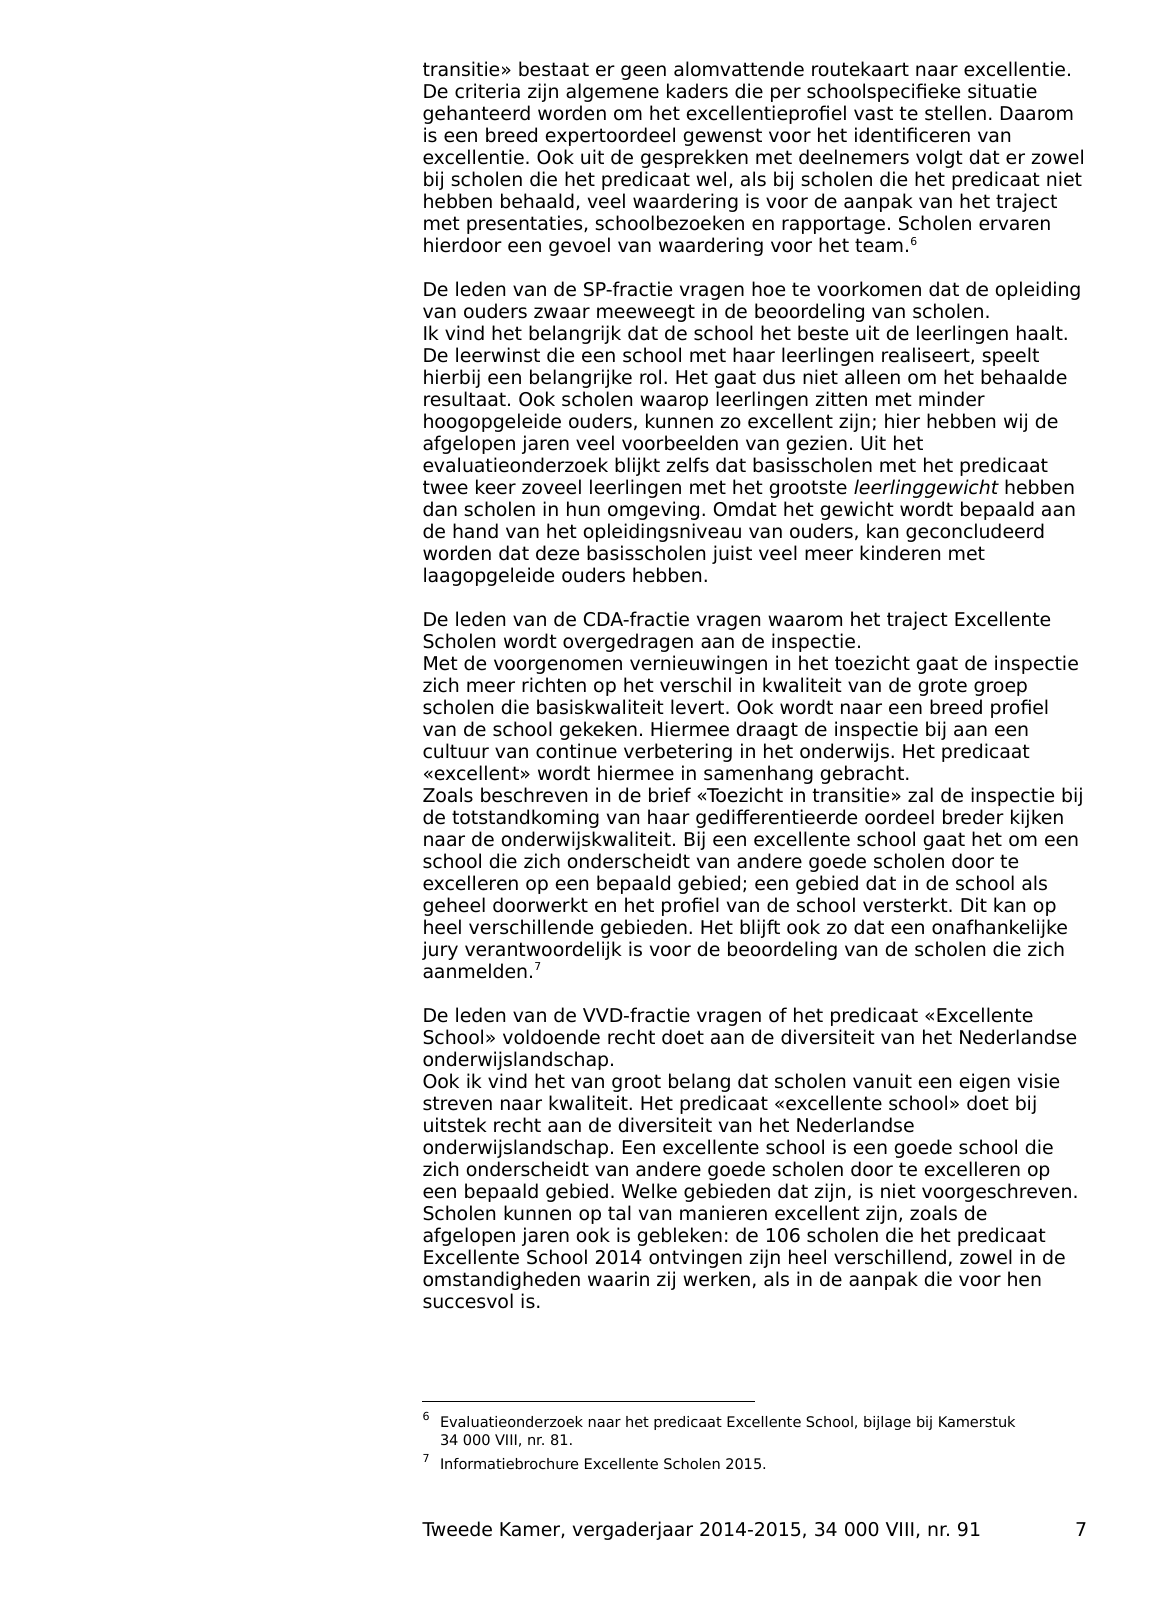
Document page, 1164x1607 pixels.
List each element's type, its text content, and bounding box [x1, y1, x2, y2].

text transitie» bestaat er geen alomvattende routekaart naar excellentie. De criteria zijn algemene kaders die per schoolspecifieke situatie gehanteerd worden om het excellentieprofiel vast te stellen. Daarom is een breed expertoordeel gewenst voor het identificeren van excellentie. Ook uit de gesprekken met deelnemers volgt dat er zowel bij scholen die het predicaat wel, als bij scholen die het predicaat niet hebben behaald, veel waardering is voor de aanpak van het traject met presentaties, schoolbezoeken en rapportage. Scholen ervaren hierdoor een gevoel van waardering voor het team. [422, 59, 1087, 257]
text Informatiebrochure Excellente Scholen 2015. [422, 1452, 1087, 1474]
text Evaluatieonderzoek naar het predicaat Excellente School, bijlage bij Kamerstuk 34 000 VIII, nr. 81. [422, 1410, 1087, 1449]
text Met de voorgenomen vernieuwingen in het toezicht gaat de inspectie zich meer richten op het verschil in kwaliteit van de grote groep scholen die basiskwaliteit levert. Ook wordt naar een breed profiel van de school gekeken. Hiermee draagt de inspectie bij aan een cultuur van continue verbetering in het onderwijs. Het predicaat «excellent» wordt hiermee in samenhang gebracht. [422, 653, 1087, 785]
text Ik vind het belangrijk dat de school het beste uit de leerlingen haalt. De leerwinst die een school met haar leerlingen realiseert, speelt hierbij een belangrijke rol. Het gaat dus niet alleen om het behaalde resultaat. Ook scholen waarop leerlingen zitten met minder hoogopgeleide ouders, kunnen zo excellent zijn; hier hebben wij de afgelopen jaren veel voorbeelden van gezien. Uit het evaluatieonderzoek blijkt zelfs dat basisscholen met het predicaat twee keer zoveel leerlingen met het grootste leerlinggewicht hebben dan scholen in hun omgeving. Omdat het gewicht wordt bepaald aan de hand van het opleidingsniveau van ouders, kan geconcludeerd worden dat deze basisscholen juist veel meer kinderen met laagopgeleide ouders hebben. [422, 323, 1087, 587]
text De leden van de SP-fractie vragen hoe te voorkomen dat de opleiding van ouders zwaar meeweegt in de beoordeling van scholen. [422, 279, 1087, 323]
text Zoals beschreven in de brief «Toezicht in transitie» zal de inspectie bij de totstandkoming van haar gedifferentieerde oordeel breder kijken naar de onderwijskwaliteit. Bij een excellente school gaat het om een school die zich onderscheidt van andere goede scholen door te excelleren op een bepaald gebied; een gebied dat in de school als geheel doorwerkt en het profiel van de school versterkt. Dit kan op heel verschillende gebieden. Het blijft ook zo dat een onafhankelijke jury verantwoordelijk is voor de beoordeling van de scholen die zich aanmelden. [422, 785, 1087, 983]
text De leden van de CDA-fractie vragen waarom het traject Excellente Scholen wordt overgedragen aan de inspectie. [422, 609, 1087, 653]
text Ook ik vind het van groot belang dat scholen vanuit een eigen visie streven naar kwaliteit. Het predicaat «excellente school» doet bij uitstek recht aan de diversiteit van het Nederlandse onderwijslandschap. Een excellente school is een goede school die zich onderscheidt van andere goede scholen door te excelleren op een bepaald gebied. Welke gebieden dat zijn, is niet voorgeschreven. Scholen kunnen op tal van manieren excellent zijn, zoals de afgelopen jaren ook is gebleken: de 106 scholen die het predicaat Excellente School 2014 ontvingen zijn heel verschillend, zowel in de omstandigheden waarin zij werken, als in de aanpak die voor hen succesvol is. [422, 1071, 1087, 1312]
text De leden van de VVD-fractie vragen of het predicaat «Excellente School» voldoende recht doet aan de diversiteit van het Nederlandse onderwijslandschap. [422, 1005, 1087, 1071]
